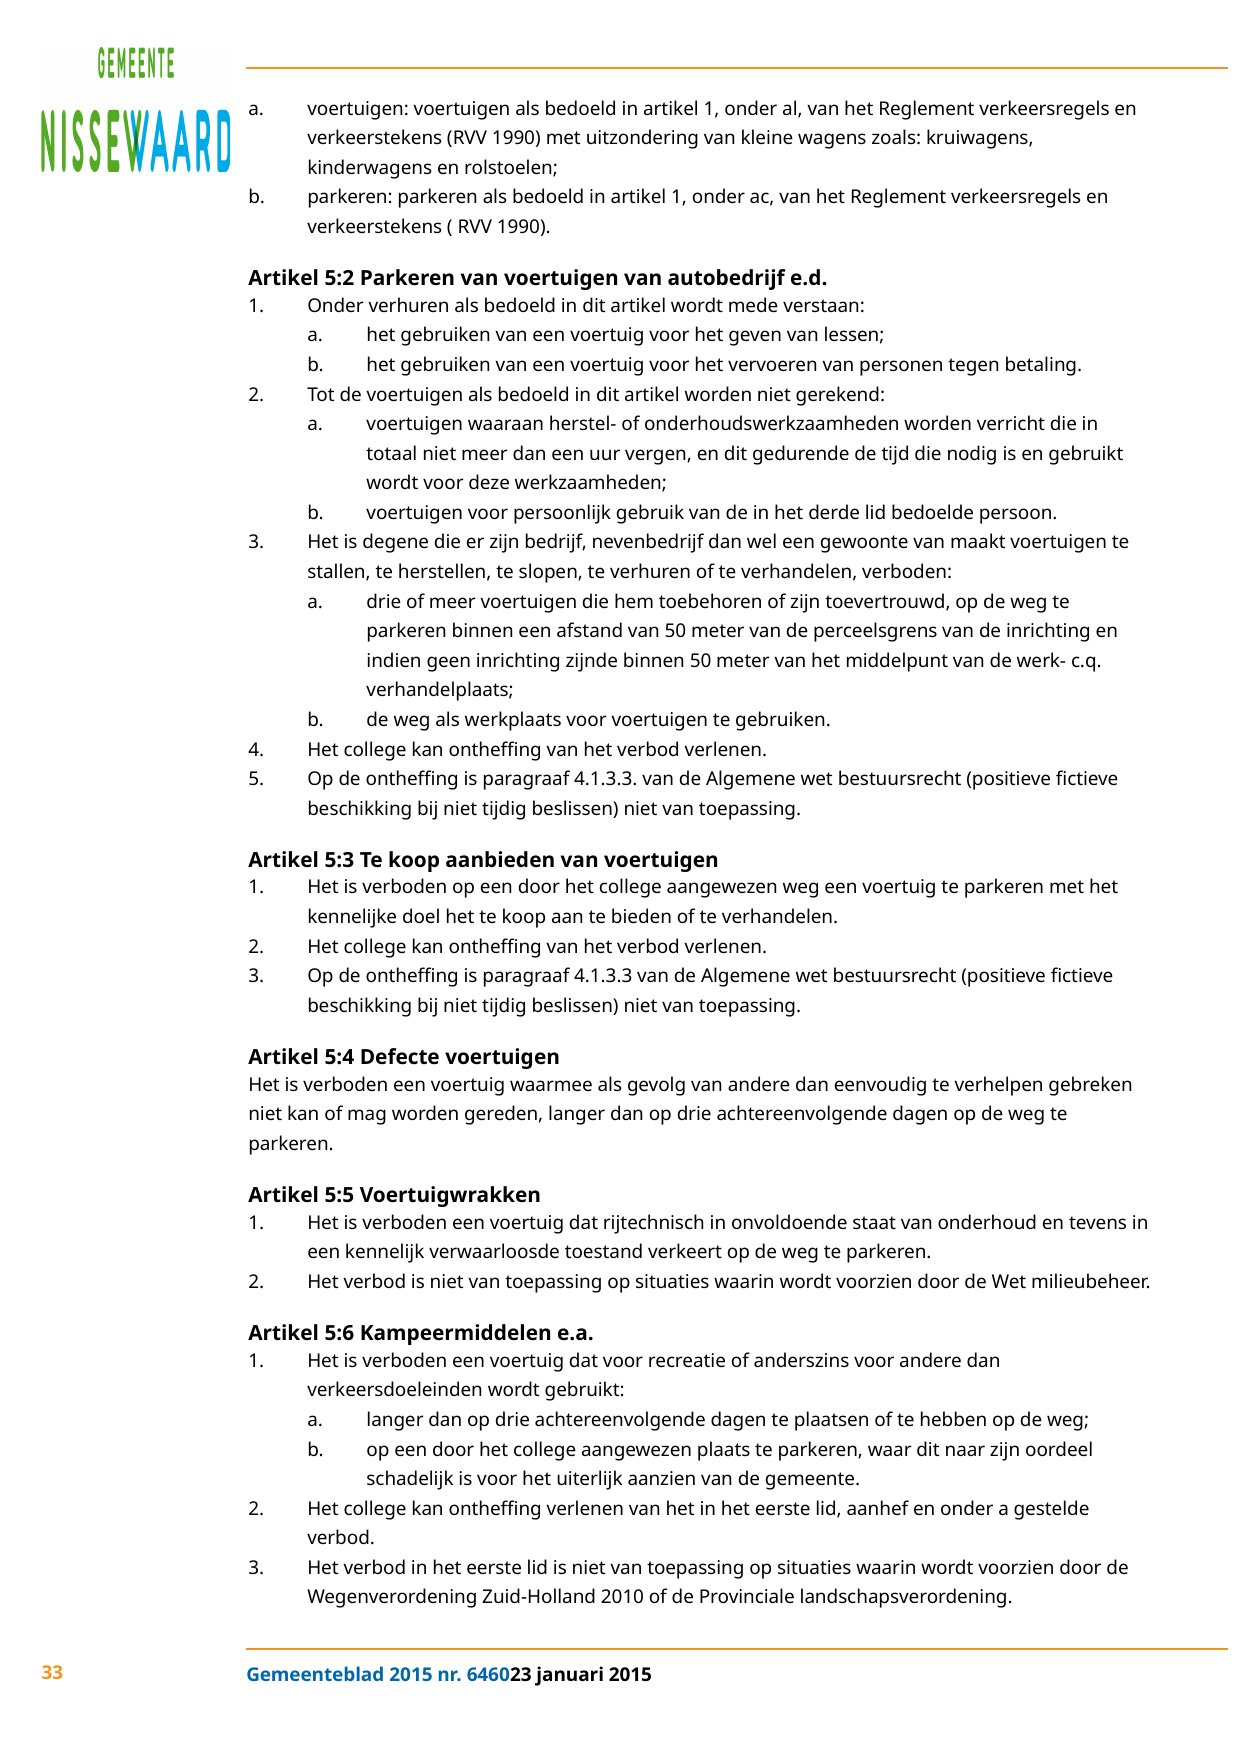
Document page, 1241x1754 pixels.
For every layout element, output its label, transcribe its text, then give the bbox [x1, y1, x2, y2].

picture [200, 151, 206, 172]
list Op de ontheffing is paragraaf 4.1.3.3 van de Algemene wet bestuursrecht (positieve fictieve beschikking bij niet tijdig beslissen) niet van toepassing. [248, 962, 1152, 1018]
list voertuigen voor persoonlijk gebruik van de in het derde lid bedoelde persoon. [307, 499, 1152, 525]
text Artikel 5:4 Defecte voertuigen [248, 1042, 1152, 1071]
list Het is degene die er zijn bedrijf, nevenbedrijf dan wel een gewoonte van maakt voertuigen te stallen, te herstellen, te slopen, te verhuren of te verhandelen, verboden: [248, 529, 1152, 584]
list Het is verboden op een door het college aangewezen weg een voertuig te parkeren met het kennelijke doel het te koop aan te bieden of te verhandelen. [248, 874, 1152, 929]
list Op de ontheffing is paragraaf 4.1.3.3. van de Algemene wet bestuursrecht (positieve fictieve beschikking bij niet tijdig beslissen) niet van toepassing. [248, 765, 1152, 821]
list Het college kan ontheffing van het verbod verlenen. [248, 736, 1152, 761]
text Artikel 5:3 Te koop aanbieden van voertuigen [248, 845, 1152, 874]
list Het verbod in het eerste lid is niet van toepassing op situaties waarin wordt voorzien door de Wegenverordening Zuid-Holland 2010 of de Provinciale landschapsverordening. [248, 1554, 1152, 1609]
list voertuigen waaraan herstel- of onderhoudswerkzaamheden worden verricht die in totaal niet meer dan een uur vergen, en dit gedurende de tijd die nodig is en gebruikt wordt voor deze werkzaamheden; [307, 410, 1152, 495]
list langer dan op drie achtereenvolgende dagen te plaatsen of te hebben op de weg; [307, 1406, 1152, 1432]
list Het is verboden een voertuig dat voor recreatie of anderszins voor andere dan verkeersdoeleinden wordt gebruikt: [248, 1347, 1152, 1402]
text Artikel 5:2 Parkeren van voertuigen van autobedrijf e.d. [248, 263, 1152, 292]
list op een door het college aangewezen plaats te parkeren, waar dit naar zijn oordeel schadelijk is voor het uiterlijk aanzien van de gemeente. [307, 1436, 1152, 1491]
list Het college kan ontheffing verlenen van het in het eerste lid, aanhef en onder a gestelde verbod. [248, 1495, 1152, 1550]
list de weg als werkplaats voor voertuigen te gebruiken. [307, 706, 1152, 732]
list het gebruiken van een voertuig voor het geven van lessen; [307, 322, 1152, 347]
list Het verbod is niet van toepassing op situaties waarin wordt voorzien door de Wet milieubeheer. [248, 1268, 1152, 1294]
picture [154, 157, 165, 172]
list voertuigen: voertuigen als bedoeld in artikel 1, onder al, van het Reglement verkeersregels en verkeerstekens (RVV 1990) met uitzondering van kleine wagens zoals: kruiwagens, kinderwagens en rolstoelen; [248, 95, 1152, 180]
list Het is verboden een voertuig dat rijtechnisch in onvoldoende staat van onderhoud en tevens in een kennelijk verwaarloosde toestand verkeert op de weg te parkeren. [248, 1209, 1152, 1264]
list parkeren: parkeren als bedoeld in artikel 1, onder ac, van het Reglement verkeersregels en verkeerstekens ( RVV 1990). [248, 183, 1152, 239]
list Tot de voertuigen als bedoeld in dit artikel worden niet gerekend: [248, 381, 1152, 406]
picture [201, 122, 206, 138]
picture [176, 157, 187, 172]
picture [41, 47, 231, 172]
list het gebruiken van een voertuig voor het vervoeren van personen tegen betaling. [307, 351, 1152, 377]
list drie of meer voertuigen die hem toebehoren of zijn toevertrouwd, op de weg te parkeren binnen een afstand van 50 meter van de perceelsgrens van de inrichting en indien geen inrichting zijnde binnen 50 meter van het middelpunt van de werk- c.q. verhandelplaats; [307, 588, 1152, 702]
picture [222, 122, 227, 160]
list Onder verhuren als bedoeld in dit artikel wordt mede verstaan: [248, 292, 1152, 318]
text Artikel 5:5 Voertuigwrakken [248, 1181, 1152, 1209]
list Het college kan ontheffing van het verbod verlenen. [248, 933, 1152, 959]
text Artikel 5:6 Kampeermiddelen e.a. [248, 1318, 1152, 1347]
text Het is verboden een voertuig waarmee als gevolg van andere dan eenvoudig te verhelpen gebreken niet kan of mag worden gereden, langer dan op drie achtereenvolgende dagen op de weg te parkeren. [248, 1071, 1152, 1156]
